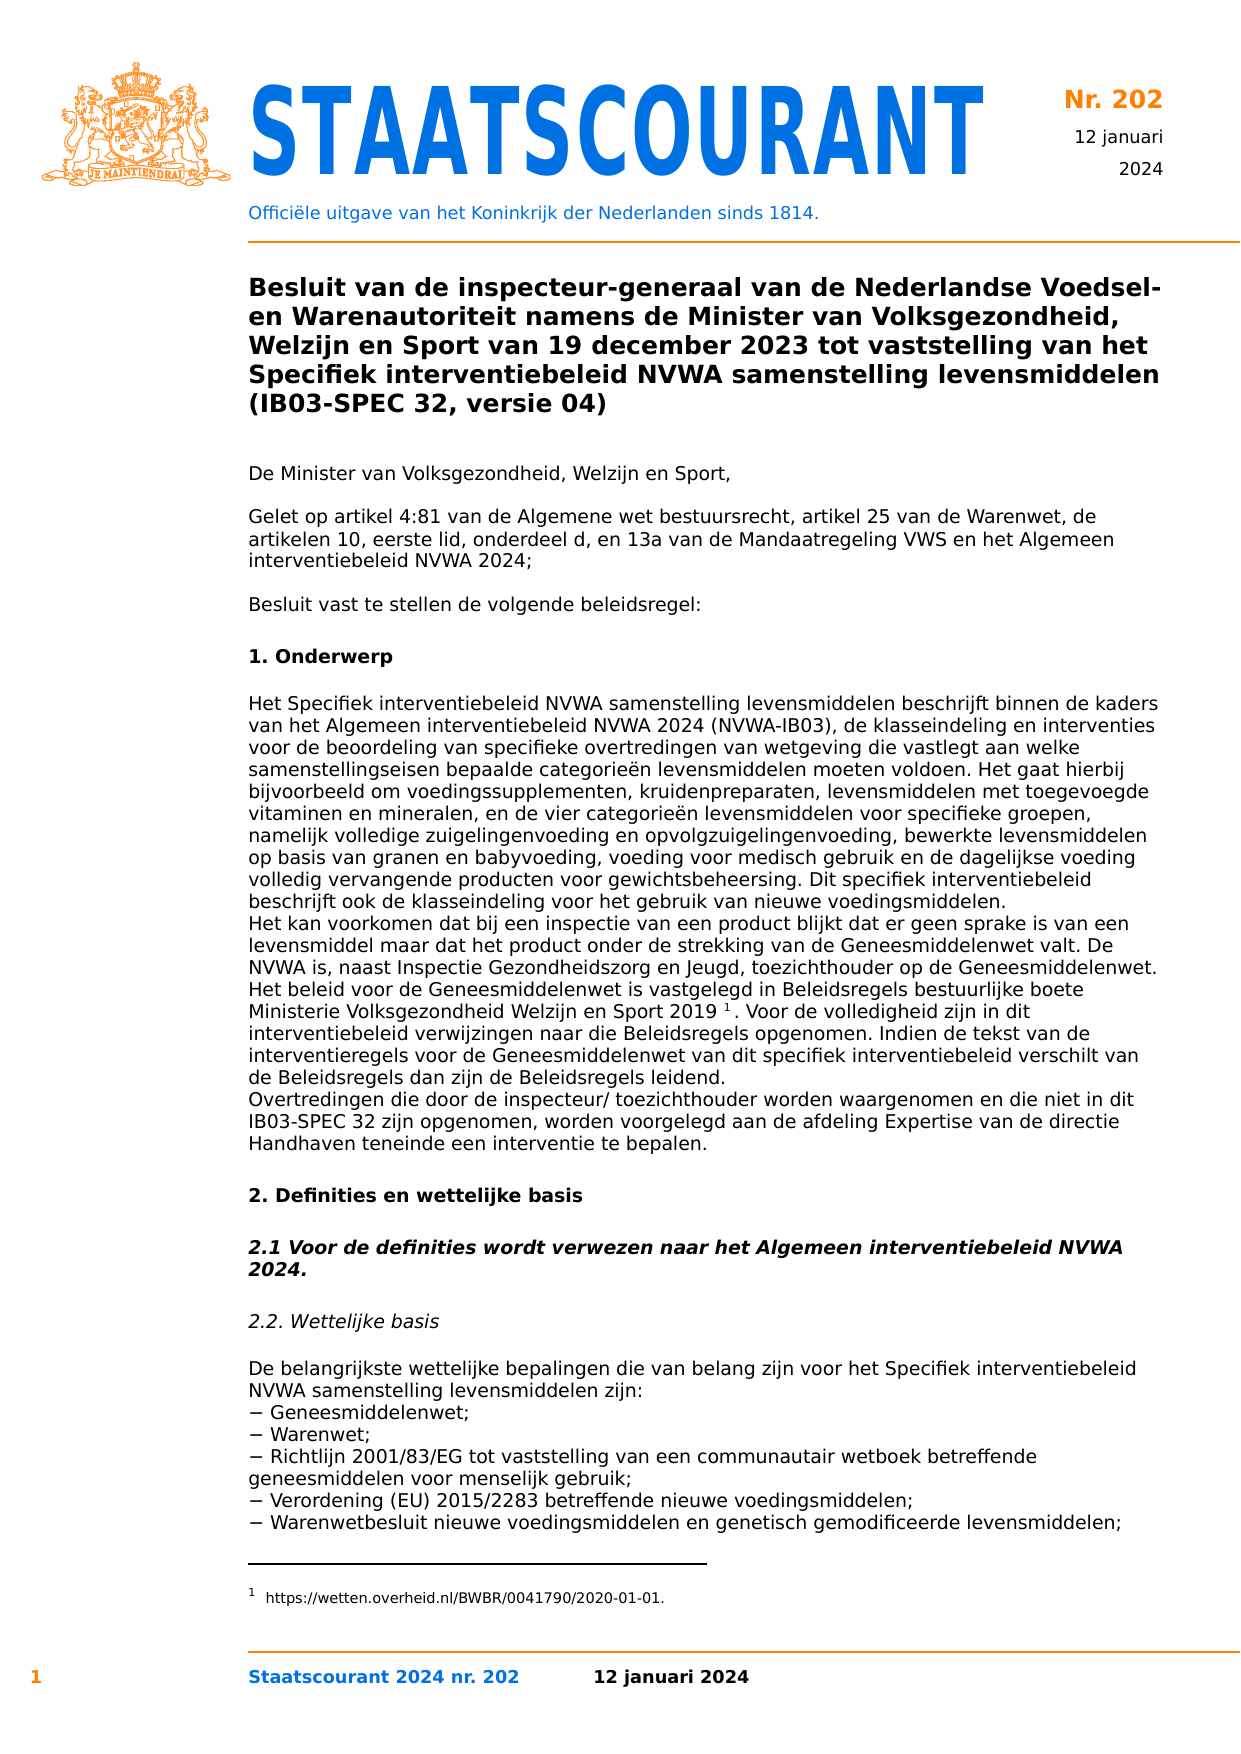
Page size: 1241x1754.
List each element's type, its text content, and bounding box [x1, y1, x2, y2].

text Besluit vast te stellen de volgende beleidsregel: [248, 594, 1163, 616]
text Gelet op artikel 4:81 van de Algemene wet bestuursrecht, artikel 25 van de Warenwet, de artikelen 10, eerste lid, onderdeel d, en 13a van de Mandaatregeling VWS en het Algemeen interventiebeleid NVWA 2024; [248, 506, 1163, 572]
text Overtredingen die door de inspecteur/ toezichthouder worden waargenomen en die niet in dit IB03-SPEC 32 zijn opgenomen, worden voorgelegd aan de afdeling Expertise van de directie Handhaven teneinde een interventie te bepalen. [248, 1089, 1163, 1155]
subtitle 2. Definities en wettelijke basis [248, 1185, 1163, 1207]
table_cell Officiële uitgave van het Koninkrijk der Nederlanden sinds 1814. [248, 203, 1240, 241]
subtitle 2.2. Wettelijke basis [248, 1311, 1163, 1333]
text De Minister van Volksgezondheid, Welzijn en Sport, [248, 463, 1163, 484]
text − Warenwetbesluit nieuwe voedingsmiddelen en genetisch gemodificeerde levensmiddelen; [248, 1512, 1163, 1533]
text De belangrijkste wettelijke bepalingen die van belang zijn voor het Specifiek interventiebeleid NVWA samenstelling levensmiddelen zijn: [248, 1358, 1163, 1402]
table_header STAATSCOURANT [248, 62, 998, 203]
text Het Specifiek interventiebeleid NVWA samenstelling levensmiddelen beschrijft binnen de kaders van het Algemeen interventiebeleid NVWA 2024 (NVWA-IB03), de klasseindeling en interventies voor de beoordeling van specifieke overtredingen van wetgeving die vastlegt aan welke samenstellingseisen bepaalde categorieën levensmiddelen moeten voldoen. Het gaat hierbij bijvoorbeeld om voedingssupplementen, kruidenpreparaten, levensmiddelen met toegevoegde vitaminen en mineralen, en de vier categorieën levensmiddelen voor specifieke groepen, namelijk volledige zuigelingenvoeding en opvolgzuigelingenvoeding, bewerkte levensmiddelen op basis van granen en babyvoeding, voeding voor medisch gebruik en de dagelijkse voeding volledig vervangende producten voor gewichtsbeheersing. Dit specifiek interventiebeleid beschrijft ook de klasseindeling voor het gebruik van nieuwe voedingsmiddelen. [248, 693, 1163, 913]
text − Verordening (EU) 2015/2283 betreffende nieuwe voedingsmiddelen; [248, 1489, 1163, 1512]
subtitle 2.1 Voor de definities wordt verwezen naar het Algemeen interventiebeleid NVWA 2024. [248, 1237, 1163, 1281]
table_cell 2024 [998, 153, 1240, 203]
table_header Nr. 202 [998, 62, 1240, 121]
table_cell 12 januari [998, 121, 1240, 153]
picture [41, 62, 231, 186]
subtitle 1. Onderwerp [248, 646, 1163, 668]
text − Warenwet; [248, 1424, 1163, 1446]
text Het kan voorkomen dat bij een inspectie van een product blijkt dat er geen sprake is van een levensmiddel maar dat het product onder de strekking van de Geneesmiddelenwet valt. De NVWA is, naast Inspectie Gezondheidszorg en Jeugd, toezichthouder op de Geneesmiddelenwet. Het beleid voor de Geneesmiddelenwet is vastgelegd in Beleidsregels bestuurlijke boete Ministerie Volksgezondheid Welzijn en Sport 2019 . Voor de volledigheid zijn in dit interventiebeleid verwijzingen naar die Beleidsregels opgenomen. Indien de tekst van de interventieregels voor de Geneesmiddelenwet van dit specifiek interventiebeleid verschilt van de Beleidsregels dan zijn de Beleidsregels leidend. [248, 913, 1163, 1089]
text − Richtlijn 2001/83/EG tot vaststelling van een communautair wetboek betreffende geneesmiddelen voor menselijk gebruik; [248, 1446, 1163, 1489]
text https://wetten.overheid.nl/BWBR/0041790/2020-01-01. [248, 1586, 1163, 1608]
table_header [25, 62, 248, 241]
subtitle Besluit van de inspecteur-generaal van de Nederlandse Voedsel- en Warenautoriteit namens de Minister van Volksgezondheid, Welzijn en Sport van 19 december 2023 tot vaststelling van het Specifiek interventiebeleid NVWA samenstelling levensmiddelen (IB03-SPEC 32, versie 04) [248, 273, 1163, 419]
text − Geneesmiddelenwet; [248, 1402, 1163, 1424]
